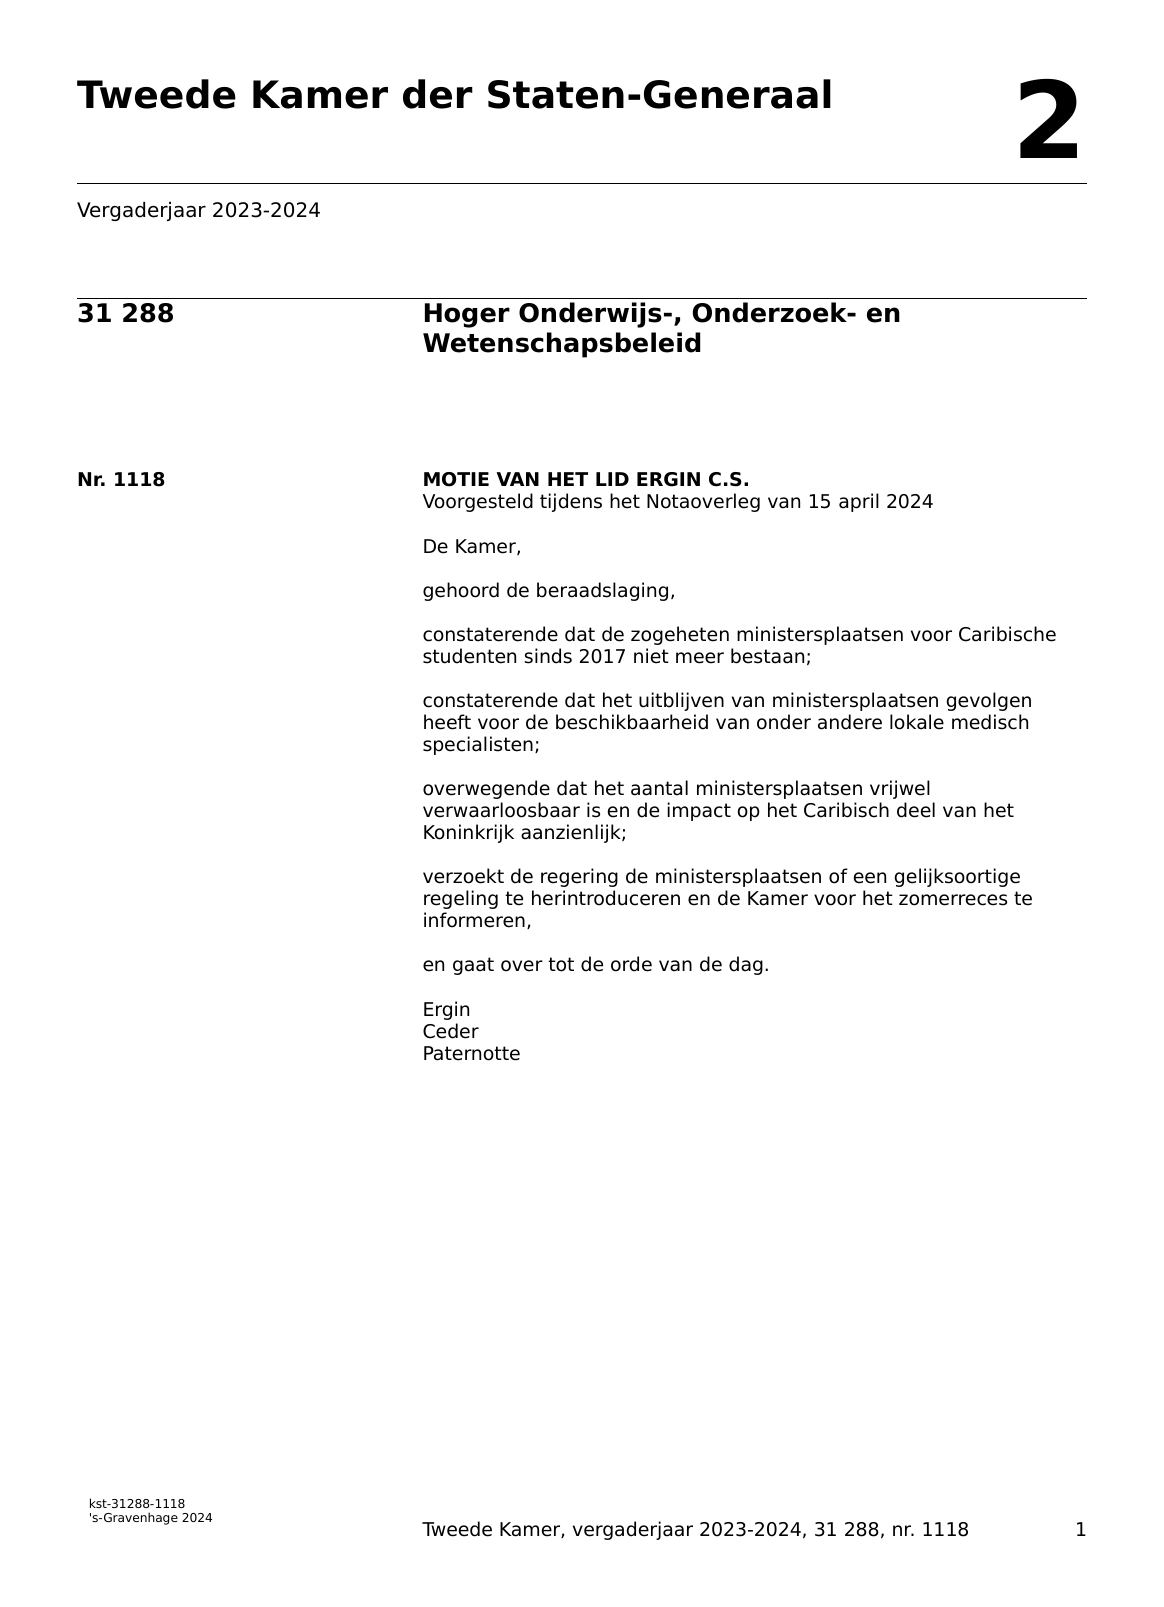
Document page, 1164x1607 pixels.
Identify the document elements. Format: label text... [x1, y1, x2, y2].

text overwegende dat het aantal ministersplaatsen vrijwel verwaarloosbaar is en de impact op het Caribisch deel van het Koninkrijk aanzienlijk; [422, 778, 1087, 844]
text Ergin [422, 998, 1087, 1021]
text 's-Gravenhage 2024 [88, 1511, 323, 1525]
text constaterende dat het uitblijven van ministersplaatsen gevolgen heeft voor de beschikbaarheid van onder andere lokale medisch specialisten; [422, 690, 1087, 756]
text constaterende dat de zogeheten ministersplaatsen voor Caribische studenten sinds 2017 niet meer bestaan; [422, 624, 1087, 668]
text Voorgesteld tijdens het Notaoverleg van 15 april 2024 [422, 491, 1087, 513]
subtitle Nr. 1118 MOTIE VAN HET LID ERGIN C.S. [77, 469, 1087, 491]
text Ceder [422, 1021, 1087, 1042]
table_header 2 [886, 59, 1087, 183]
text kst-31288-1118 [88, 1497, 323, 1511]
table_cell Vergaderjaar 2023-2024 [77, 184, 1087, 298]
text Paternotte [422, 1042, 1087, 1064]
subtitle 31 288 Hoger Onderwijs-, Onderzoek- en Wetenschapsbeleid [77, 299, 1087, 358]
text gehoord de beraadslaging, [422, 580, 1087, 602]
text verzoekt de regering de ministersplaatsen of een gelijksoortige regeling te herintroduceren en de Kamer voor het zomerreces te informeren, [422, 866, 1087, 932]
text De Kamer, [422, 536, 1087, 557]
table_header Tweede Kamer der Staten-Generaal [77, 59, 886, 183]
text en gaat over tot de orde van de dag. [422, 954, 1087, 976]
